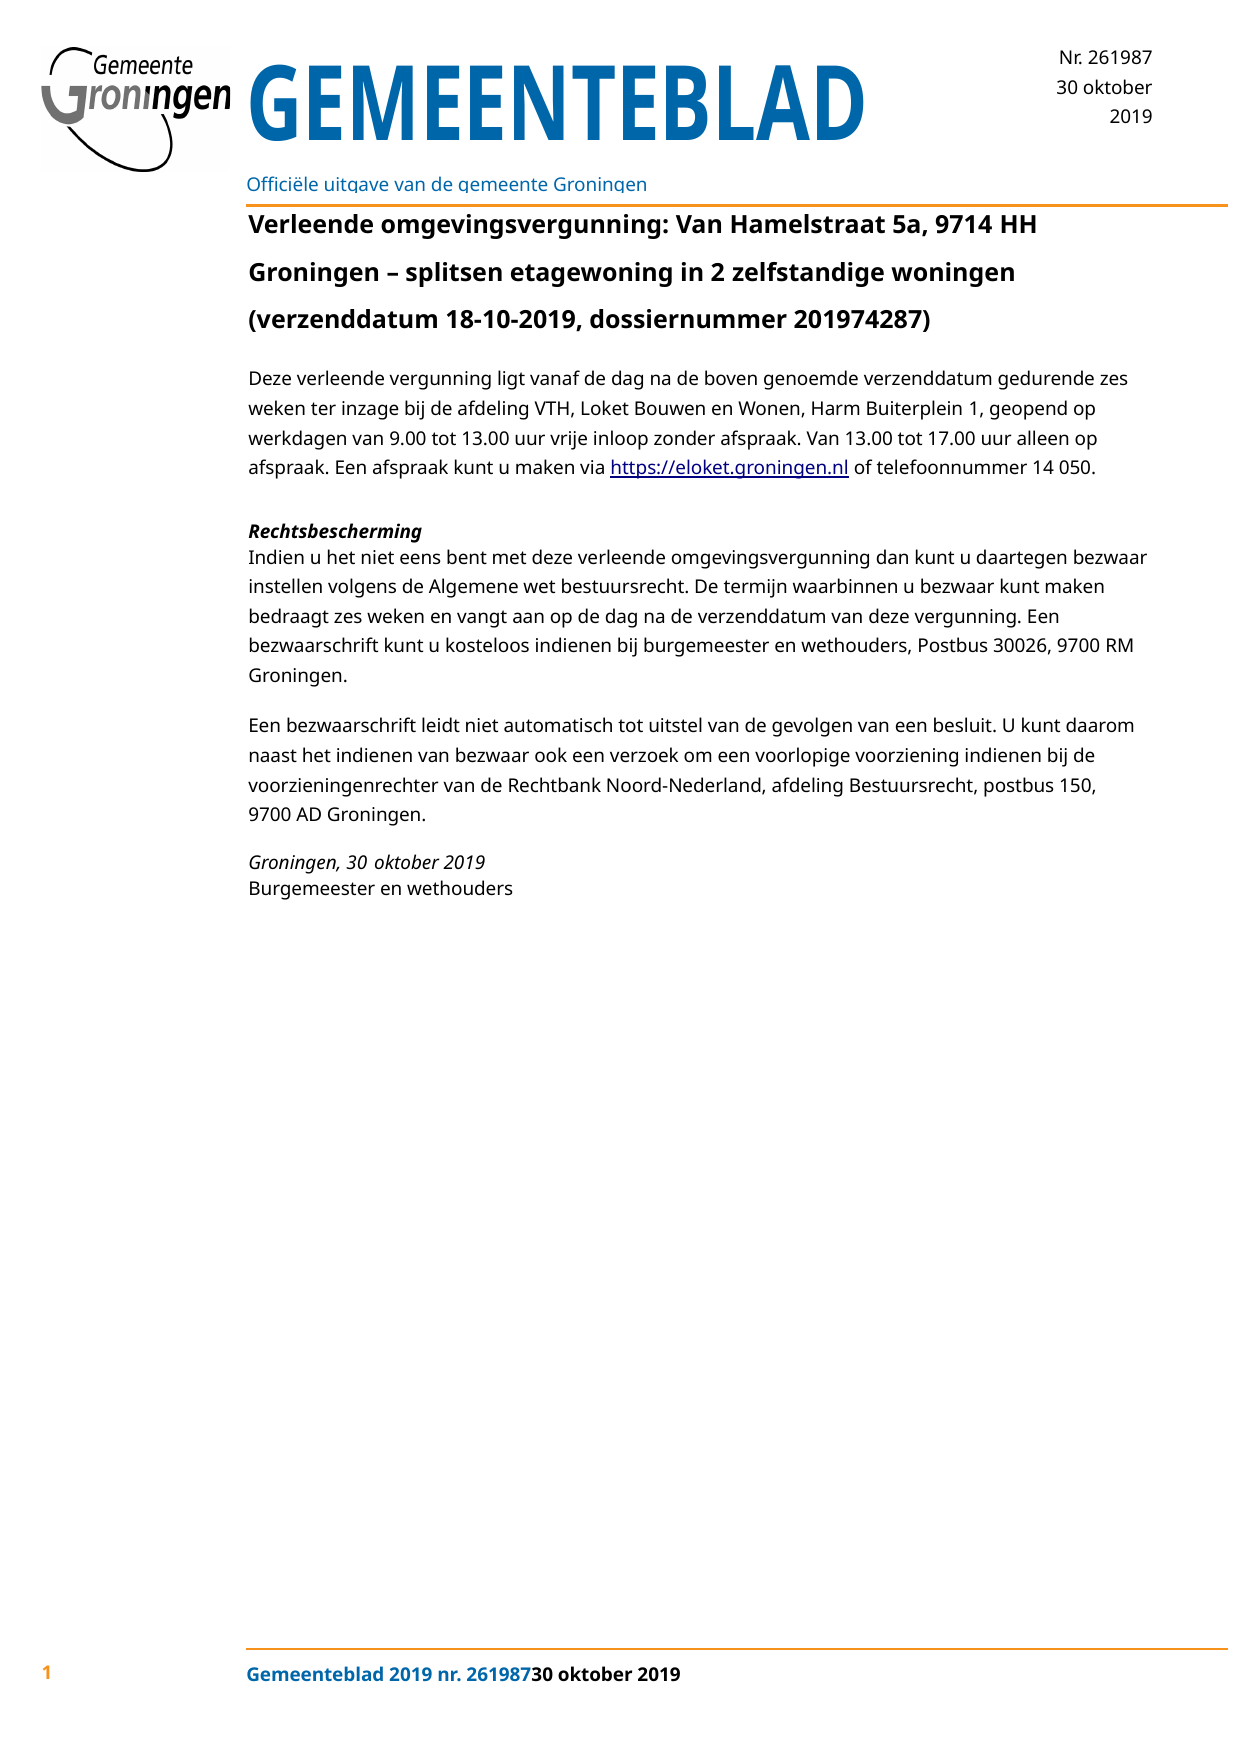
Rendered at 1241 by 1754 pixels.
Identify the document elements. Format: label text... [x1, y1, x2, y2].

picture [41, 47, 231, 172]
text Groningen, 30 oktober 2019 [248, 849, 1152, 875]
text Een bezwaarschrift leidt niet automatisch tot uitstel van de gevolgen van een besluit. U kunt daarom naast het indienen van bezwaar ook een verzoek om een voorlopige voorziening indienen bij de voorzieningenrechter van de Rechtbank Noord-Nederland, afdeling Bestuursrecht, postbus 150, 9700 AD Groningen. [248, 713, 1152, 827]
text Rechtsbescherming [248, 518, 1152, 544]
text Indien u het niet eens bent met deze verleende omgevingsvergunning dan kunt u daartegen bezwaar instellen volgens de Algemene wet bestuursrecht. De termijn waarbinnen u bezwaar kunt maken bedraagt zes weken en vangt aan op de dag na de verzenddatum van deze vergunning. Een bezwaarschrift kunt u kosteloos indienen bij burgemeester en wethouders, Postbus 30026, 9700 RM Groningen. [248, 544, 1152, 688]
text Burgemeester en wethouders [248, 875, 1152, 901]
text Verleende omgevingsvergunning: Van Hamelstraat 5a, 9714 HH Groningen – splitsen etagewoning in 2 zelfstandige woningen (verzenddatum 18-10-2019, dossiernummer 201974287) [248, 207, 1152, 336]
text Deze verleende vergunning ligt vanaf de dag na de boven genoemde verzenddatum gedurende zes weken ter inzage bij de afdeling VTH, Loket Bouwen en Wonen, Harm Buiterplein 1, geopend op werkdagen van 9.00 tot 13.00 uur vrije inloop zonder afspraak. Van 13.00 tot 17.00 uur alleen op afspraak. Een afspraak kunt u maken via https://eloket.groningen.nl of telefoonnummer 14 050. [248, 366, 1152, 480]
